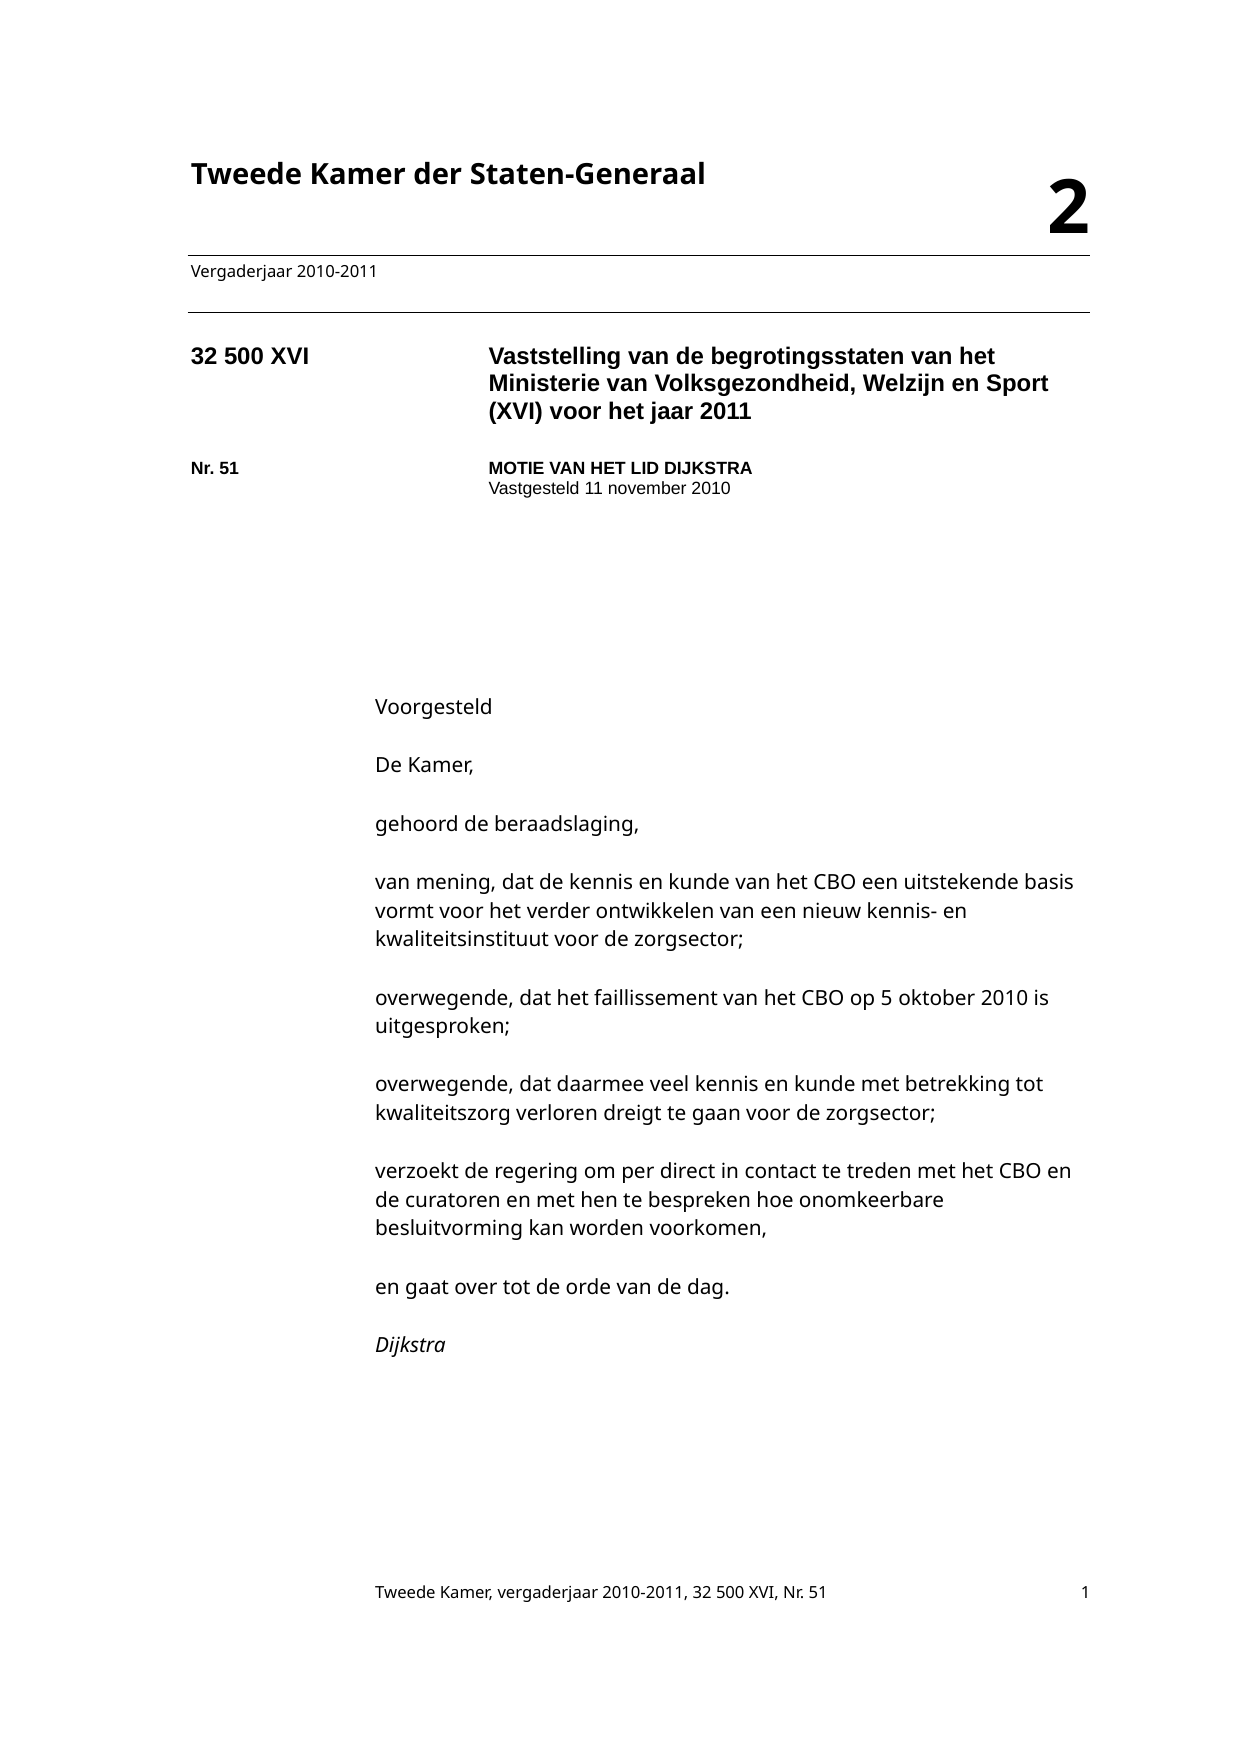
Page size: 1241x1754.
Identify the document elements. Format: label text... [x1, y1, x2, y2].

text van mening, dat de kennis en kunde van het CBO een uitstekende basis vormt voor het verder ontwikkelen van een nieuw kennis- en kwaliteitsinstituut voor de zorgsector; [375, 867, 1090, 953]
table_cell Vaststelling van de begrotingsstaten van het Ministerie van Volksgezondheid, Welzijn en Sport (XVI) voor het jaar 2011 [485, 339, 1090, 454]
table_header 2 [910, 150, 1090, 255]
table_cell 32 500 XVI [188, 339, 485, 454]
table_cell [485, 313, 1090, 339]
table_cell Vergaderjaar 2010-2011 [188, 256, 485, 312]
text overwegende, dat daarmee veel kennis en kunde met betrekking tot kwaliteitszorg verloren dreigt te gaan voor de zorgsector; [375, 1069, 1090, 1126]
text overwegende, dat het faillissement van het CBO op 5 oktober 2010 is uitgesproken; [375, 983, 1090, 1039]
text Voorgesteld [375, 692, 1090, 721]
table_cell [188, 313, 485, 339]
text en gaat over tot de orde van de dag. [375, 1272, 1090, 1300]
text Dijkstra [375, 1330, 1090, 1359]
table_cell MOTIE VAN HET LID DIJKSTRA Vastgesteld 11 november 2010 [485, 455, 1090, 573]
text verzoekt de regering om per direct in contact te treden met het CBO en de curatoren en met hen te bespreken hoe onomkeerbare besluitvorming kan worden voorkomen, [375, 1156, 1090, 1242]
table_cell [485, 256, 1090, 312]
table_cell Nr. 51 [188, 455, 485, 573]
table_header Tweede Kamer der Staten-Generaal [188, 150, 909, 255]
text gehoord de beraadslaging, [375, 809, 1090, 837]
text De Kamer, [375, 751, 1090, 779]
